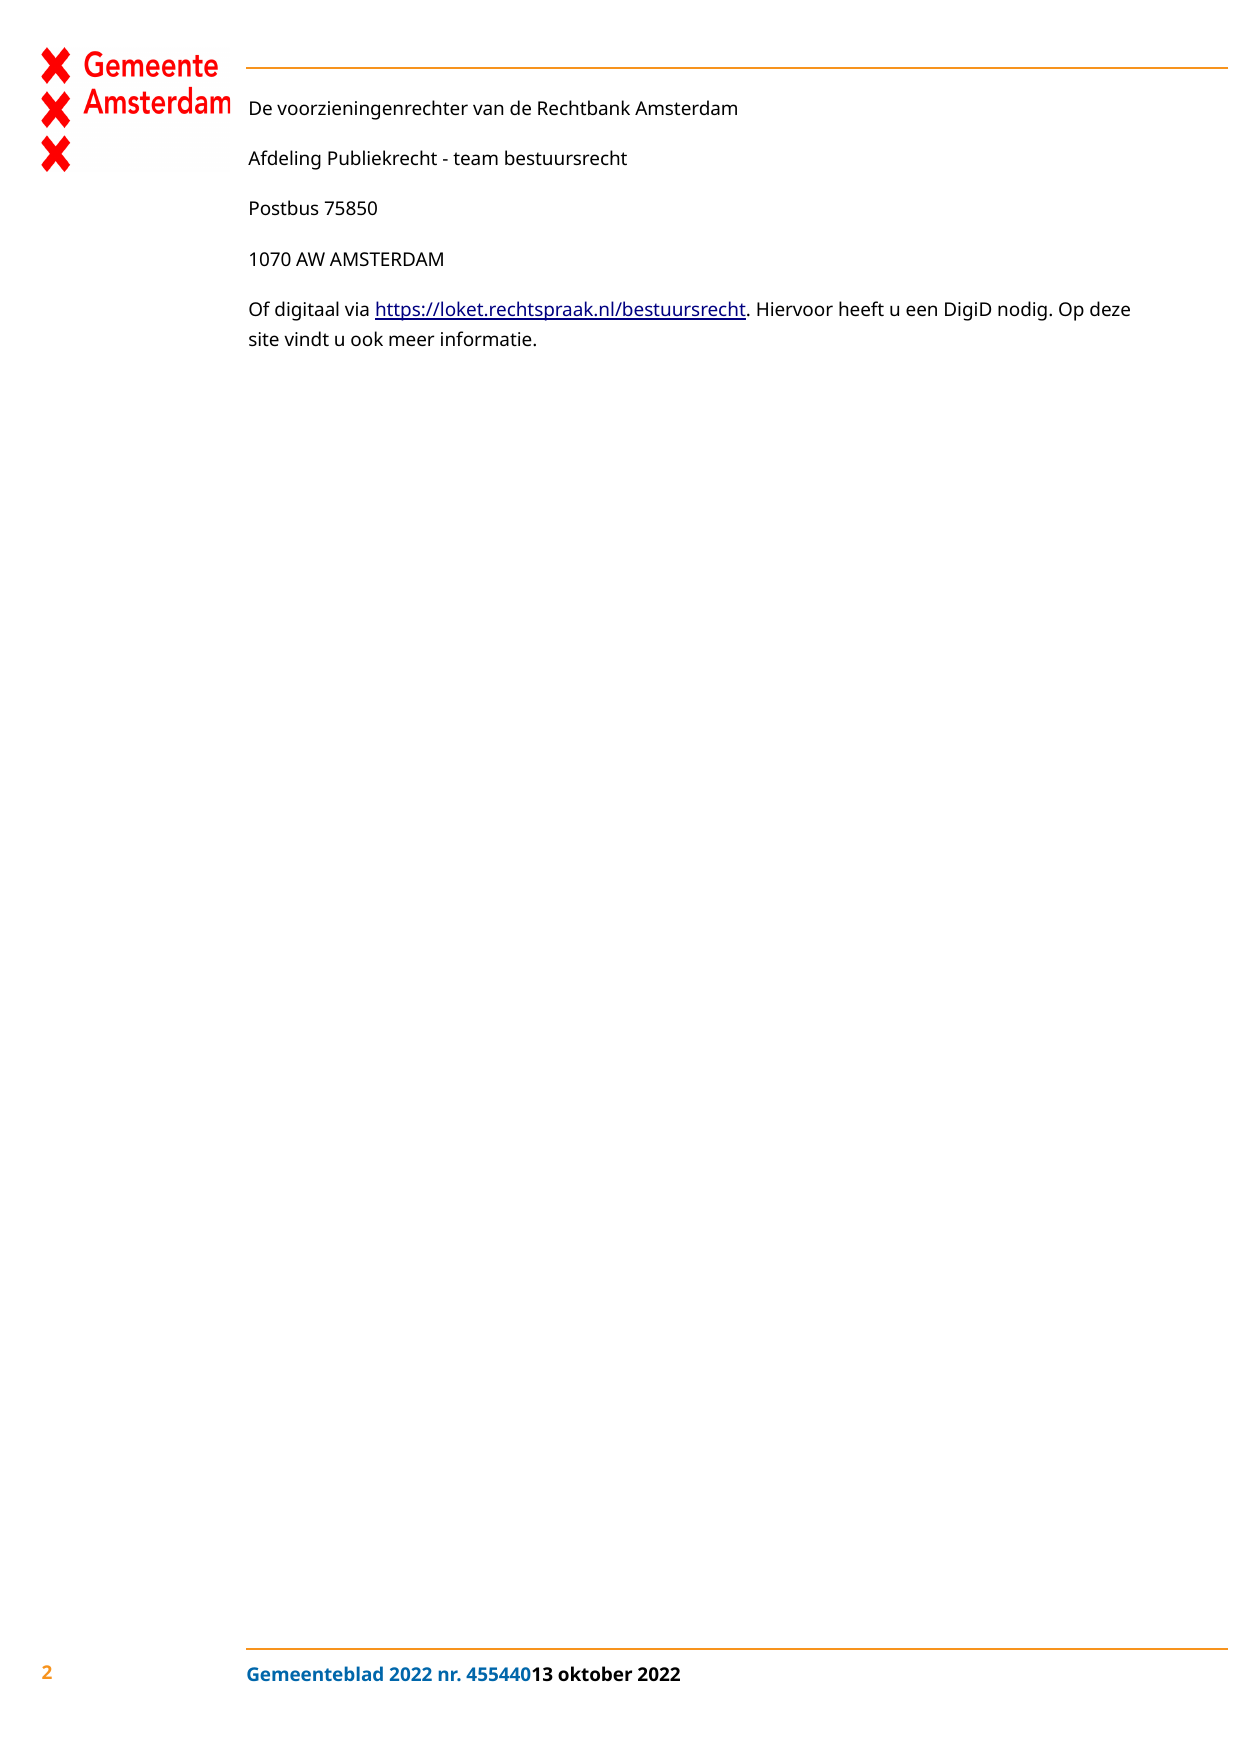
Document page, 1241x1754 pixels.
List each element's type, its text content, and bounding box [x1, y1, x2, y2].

text 1070 AW AMSTERDAM [248, 246, 1152, 272]
text Afdeling Publiekrecht - team bestuursrecht [248, 145, 1152, 171]
text Postbus 75850 [248, 196, 1152, 221]
text Of digitaal via https://loket.rechtspraak.nl/bestuursrecht. Hiervoor heeft u een DigiD nodig. Op deze site vindt u ook meer informatie. [248, 296, 1152, 352]
text De voorzieningenrechter van de Rechtbank Amsterdam [248, 95, 1152, 121]
picture [41, 47, 231, 172]
